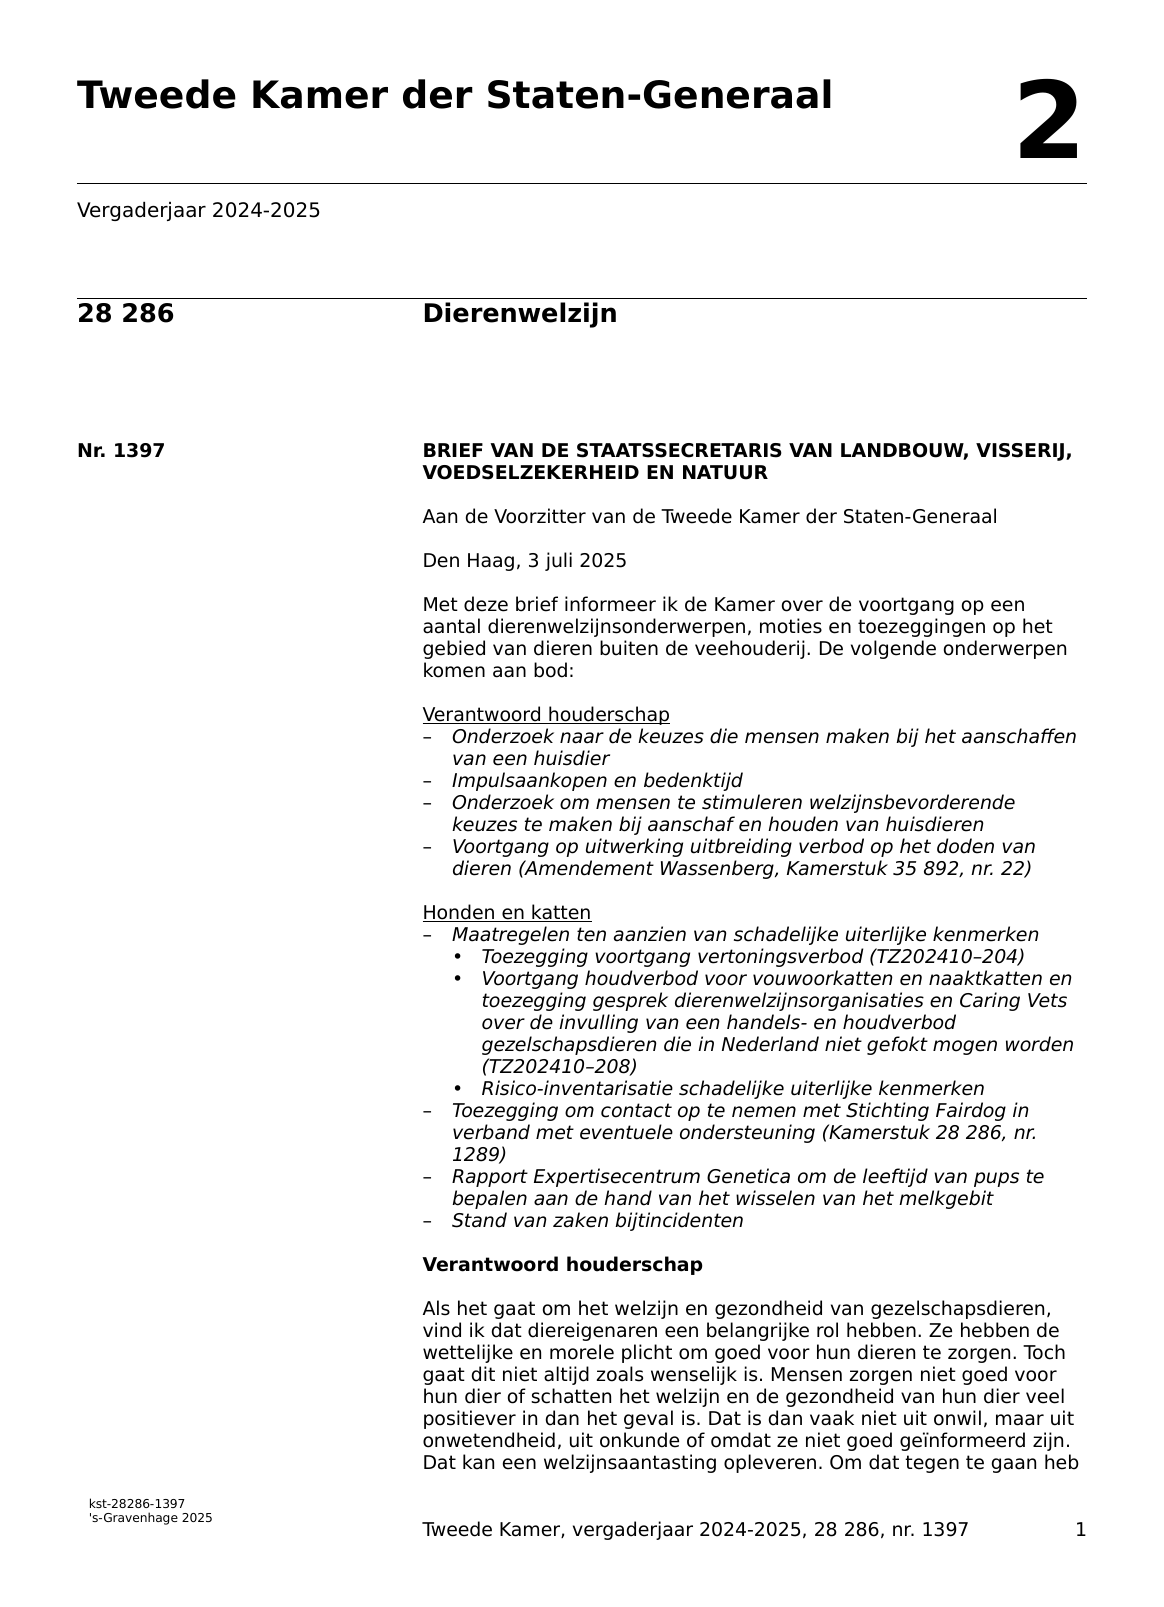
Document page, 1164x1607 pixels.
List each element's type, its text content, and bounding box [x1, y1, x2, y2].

subtitle Verantwoord houderschap [422, 704, 1087, 726]
table_cell Vergaderjaar 2024-2025 [77, 184, 1087, 298]
subtitle Honden en katten [422, 902, 1087, 924]
table_header Tweede Kamer der Staten-Generaal [77, 59, 886, 183]
subtitle Nr. 1397 BRIEF VAN DE STAATSSECRETARIS VAN LANDBOUW, VISSERIJ, VOEDSELZEKERHEID EN NATUUR [77, 440, 1087, 484]
text kst-28286-1397 [88, 1497, 323, 1511]
text • Risico-inventarisatie schadelijke uiterlijke kenmerken [452, 1078, 1087, 1100]
table_header 2 [886, 59, 1087, 183]
text Als het gaat om het welzijn en gezondheid van gezelschapsdieren, vind ik dat diereigenaren een belangrijke rol hebben. Ze hebben de wettelijke en morele plicht om goed voor hun dieren te zorgen. Toch gaat dit niet altijd zoals wenselijk is. Mensen zorgen niet goed voor hun dier of schatten het welzijn en de gezondheid van hun dier veel positiever in dan het geval is. Dat is dan vaak niet uit onwil, maar uit onwetendheid, uit onkunde of omdat ze niet goed geïnformeerd zijn. Dat kan een welzijnsaantasting opleveren. Om dat tegen te gaan heb [422, 1298, 1087, 1474]
text – Toezegging om contact op te nemen met Stichting Fairdog in verband met eventuele ondersteuning (Kamerstuk 28 286, nr. 1289) [422, 1100, 1087, 1166]
text – Rapport Expertisecentrum Genetica om de leeftijd van pups te bepalen aan de hand van het wisselen van het melkgebit [422, 1166, 1087, 1210]
text – Impulsaankopen en bedenktijd [422, 770, 1087, 792]
text • Toezegging voortgang vertoningsverbod (TZ202410–204) [452, 946, 1087, 968]
text – Onderzoek naar de keuzes die mensen maken bij het aanschaffen van een huisdier [422, 726, 1087, 770]
text • Voortgang houdverbod voor vouwoorkatten en naaktkatten en toezegging gesprek dierenwelzijnsorganisaties en Caring Vets over de invulling van een handels- en houdverbod gezelschapsdieren die in Nederland niet gefokt mogen worden (TZ202410–208) [452, 968, 1087, 1078]
text Aan de Voorzitter van de Tweede Kamer der Staten-Generaal [422, 506, 1087, 528]
text – Voortgang op uitwerking uitbreiding verbod op het doden van dieren (Amendement Wassenberg, Kamerstuk 35 892, nr. 22) [422, 836, 1087, 880]
text 's-Gravenhage 2025 [88, 1511, 323, 1525]
text – Maatregelen ten aanzien van schadelijke uiterlijke kenmerken [422, 924, 1087, 946]
text – Onderzoek om mensen te stimuleren welzijnsbevorderende keuzes te maken bij aanschaf en houden van huisdieren [422, 792, 1087, 836]
text Den Haag, 3 juli 2025 [422, 550, 1087, 572]
subtitle 28 286 Dierenwelzijn [77, 299, 1087, 329]
text – Stand van zaken bijtincidenten [422, 1210, 1087, 1232]
subtitle Verantwoord houderschap [422, 1254, 1087, 1276]
text Met deze brief informeer ik de Kamer over de voortgang op een aantal dierenwelzijnsonderwerpen, moties en toezeggingen op het gebied van dieren buiten de veehouderij. De volgende onderwerpen komen aan bod: [422, 594, 1087, 682]
